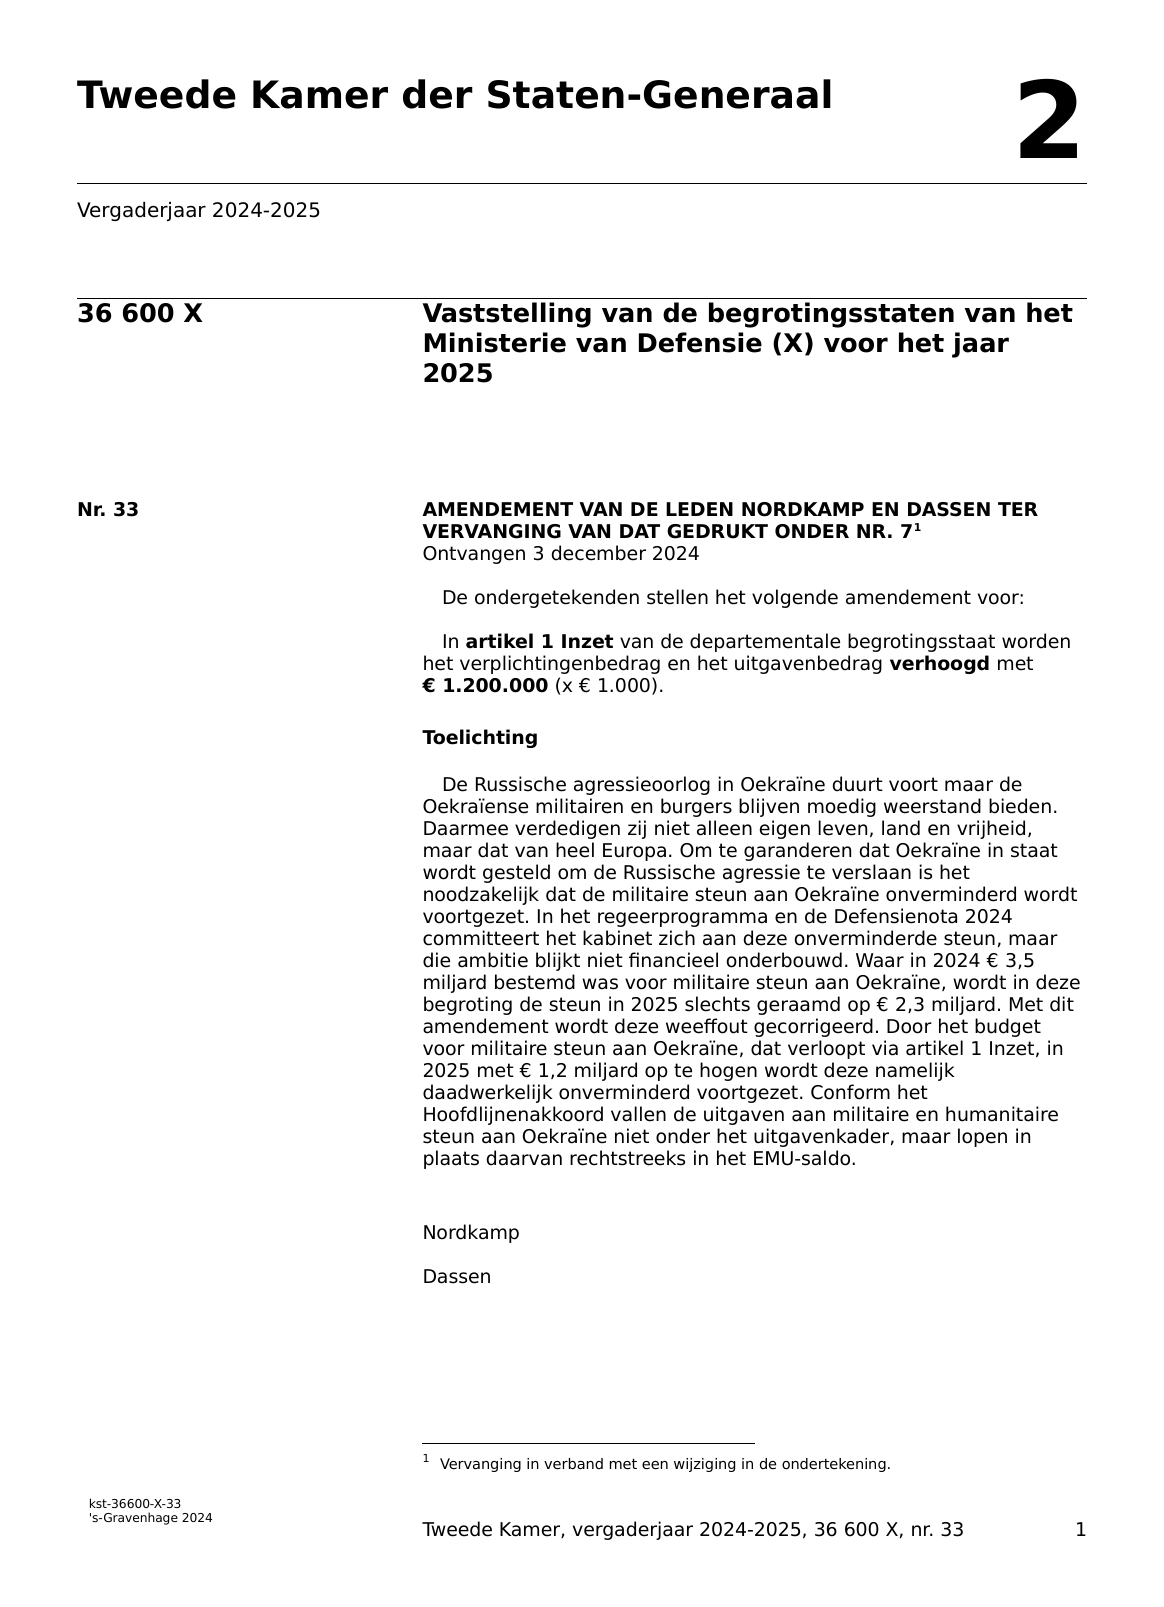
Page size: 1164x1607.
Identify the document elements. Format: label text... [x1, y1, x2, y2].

text Ontvangen 3 december 2024 [422, 543, 1087, 565]
subtitle Nr. 33 AMENDEMENT VAN DE LEDEN NORDKAMP EN DASSEN TER VERVANGING VAN DAT GEDRUKT ONDER NR. 7 [77, 499, 1087, 543]
subtitle Toelichting [422, 727, 1087, 749]
subtitle 36 600 X Vaststelling van de begrotingsstaten van het Ministerie van Defensie (X) voor het jaar 2025 [77, 299, 1087, 388]
table_cell Vergaderjaar 2024-2025 [77, 184, 1087, 298]
text Nordkamp Dassen [422, 1200, 1087, 1288]
text In artikel 1 Inzet van de departementale begrotingsstaat worden het verplichtingenbedrag en het uitgavenbedrag verhoogd met € 1.200.000 (x € 1.000). [422, 631, 1087, 697]
text De Russische agressieoorlog in Oekraïne duurt voort maar de Oekraïense militairen en burgers blijven moedig weerstand bieden. Daarmee verdedigen zij niet alleen eigen leven, land en vrijheid, maar dat van heel Europa. Om te garanderen dat Oekraïne in staat wordt gesteld om de Russische agressie te verslaan is het noodzakelijk dat de militaire steun aan Oekraïne onverminderd wordt voortgezet. In het regeerprogramma en de Defensienota 2024 committeert het kabinet zich aan deze onverminderde steun, maar die ambitie blijkt niet financieel onderbouwd. Waar in 2024 € 3,5 miljard bestemd was voor militaire steun aan Oekraïne, wordt in deze begroting de steun in 2025 slechts geraamd op € 2,3 miljard. Met dit amendement wordt deze weeffout gecorrigeerd. Door het budget voor militaire steun aan Oekraïne, dat verloopt via artikel 1 Inzet, in 2025 met € 1,2 miljard op te hogen wordt deze namelijk daadwerkelijk onverminderd voortgezet. Conform het Hoofdlijnenakkoord vallen de uitgaven aan militaire en humanitaire steun aan Oekraïne niet onder het uitgavenkader, maar lopen in plaats daarvan rechtstreeks in het EMU-saldo. [422, 774, 1087, 1170]
table_header 2 [886, 59, 1087, 183]
text De ondergetekenden stellen het volgende amendement voor: [422, 587, 1087, 609]
table_header Tweede Kamer der Staten-Generaal [77, 59, 886, 183]
text Vervanging in verband met een wijziging in de ondertekening. [422, 1452, 1087, 1474]
text 's-Gravenhage 2024 [88, 1511, 323, 1525]
text kst-36600-X-33 [88, 1497, 323, 1511]
